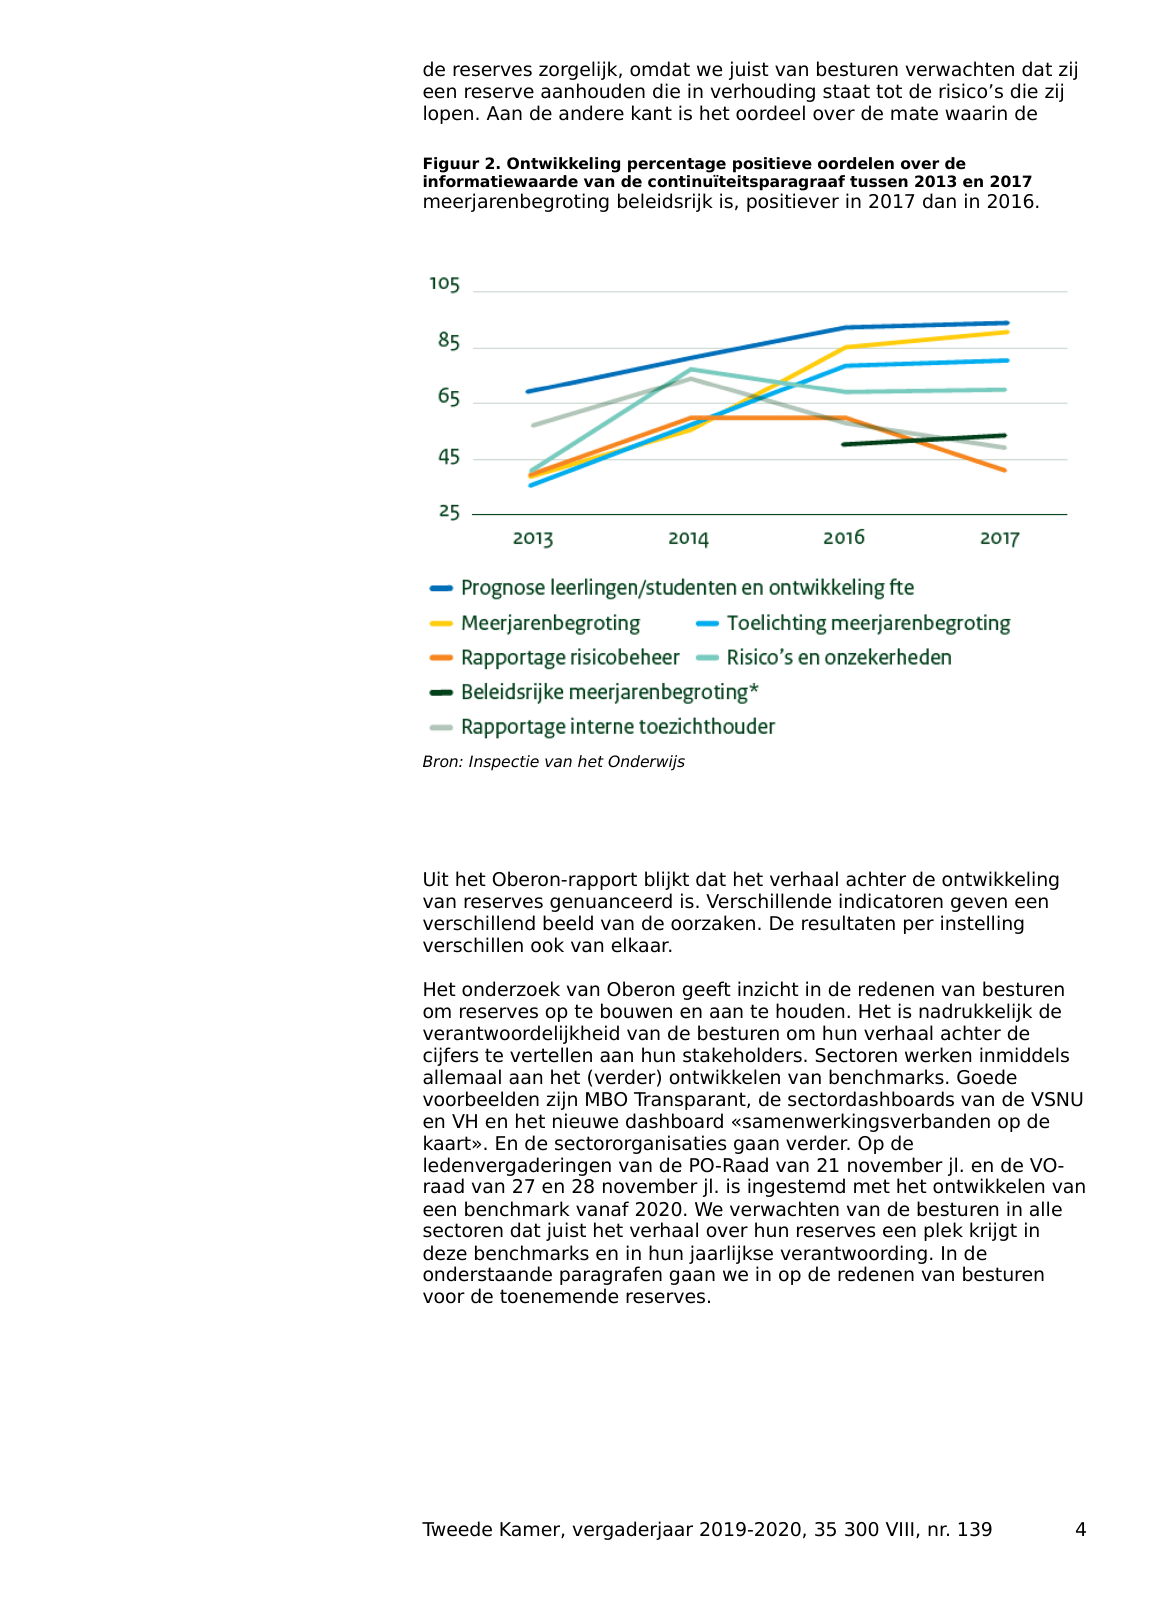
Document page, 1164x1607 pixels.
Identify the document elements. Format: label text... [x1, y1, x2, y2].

text Bron: Inspectie van het Onderwijs [422, 753, 1072, 771]
text de reserves zorgelijk, omdat we juist van besturen verwachten dat zij een reserve aanhouden die in verhouding staat tot de risico’s die zij lopen. Aan de andere kant is het oordeel over de mate waarin de meerjarenbegroting beleidsrijk is, positiever in 2017 dan in 2016. [422, 59, 1087, 213]
text Figuur 2. Ontwikkeling percentage positieve oordelen over de informatiewaarde van de continuïteitsparagraaf tussen 2013 en 2017 [422, 155, 1072, 191]
text Het onderzoek van Oberon geeft inzicht in de redenen van besturen om reserves op te bouwen en aan te houden. Het is nadrukkelijk de verantwoordelijkheid van de besturen om hun verhaal achter de cijfers te vertellen aan hun stakeholders. Sectoren werken inmiddels allemaal aan het (verder) ontwikkelen van benchmarks. Goede voorbeelden zijn MBO Transparant, de sectordashboards van de VSNU en VH en het nieuwe dashboard «samenwerkingsverbanden op de kaart». En de sectororganisaties gaan verder. Op de ledenvergaderingen van de PO-Raad van 21 november jl. en de VO-raad van 27 en 28 november jl. is ingestemd met het ontwikkelen van een benchmark vanaf 2020. We verwachten van de besturen in alle sectoren dat juist het verhaal over hun reserves een plek krijgt in deze benchmarks en in hun jaarlijkse verantwoording. In de onderstaande paragrafen gaan we in op de redenen van besturen voor de toenemende reserves. [422, 979, 1087, 1308]
picture [422, 269, 1072, 742]
text Uit het Oberon-rapport blijkt dat het verhaal achter de ontwikkeling van reserves genuanceerd is. Verschillende indicatoren geven een verschillend beeld van de oorzaken. De resultaten per instelling verschillen ook van elkaar. [422, 868, 1087, 956]
